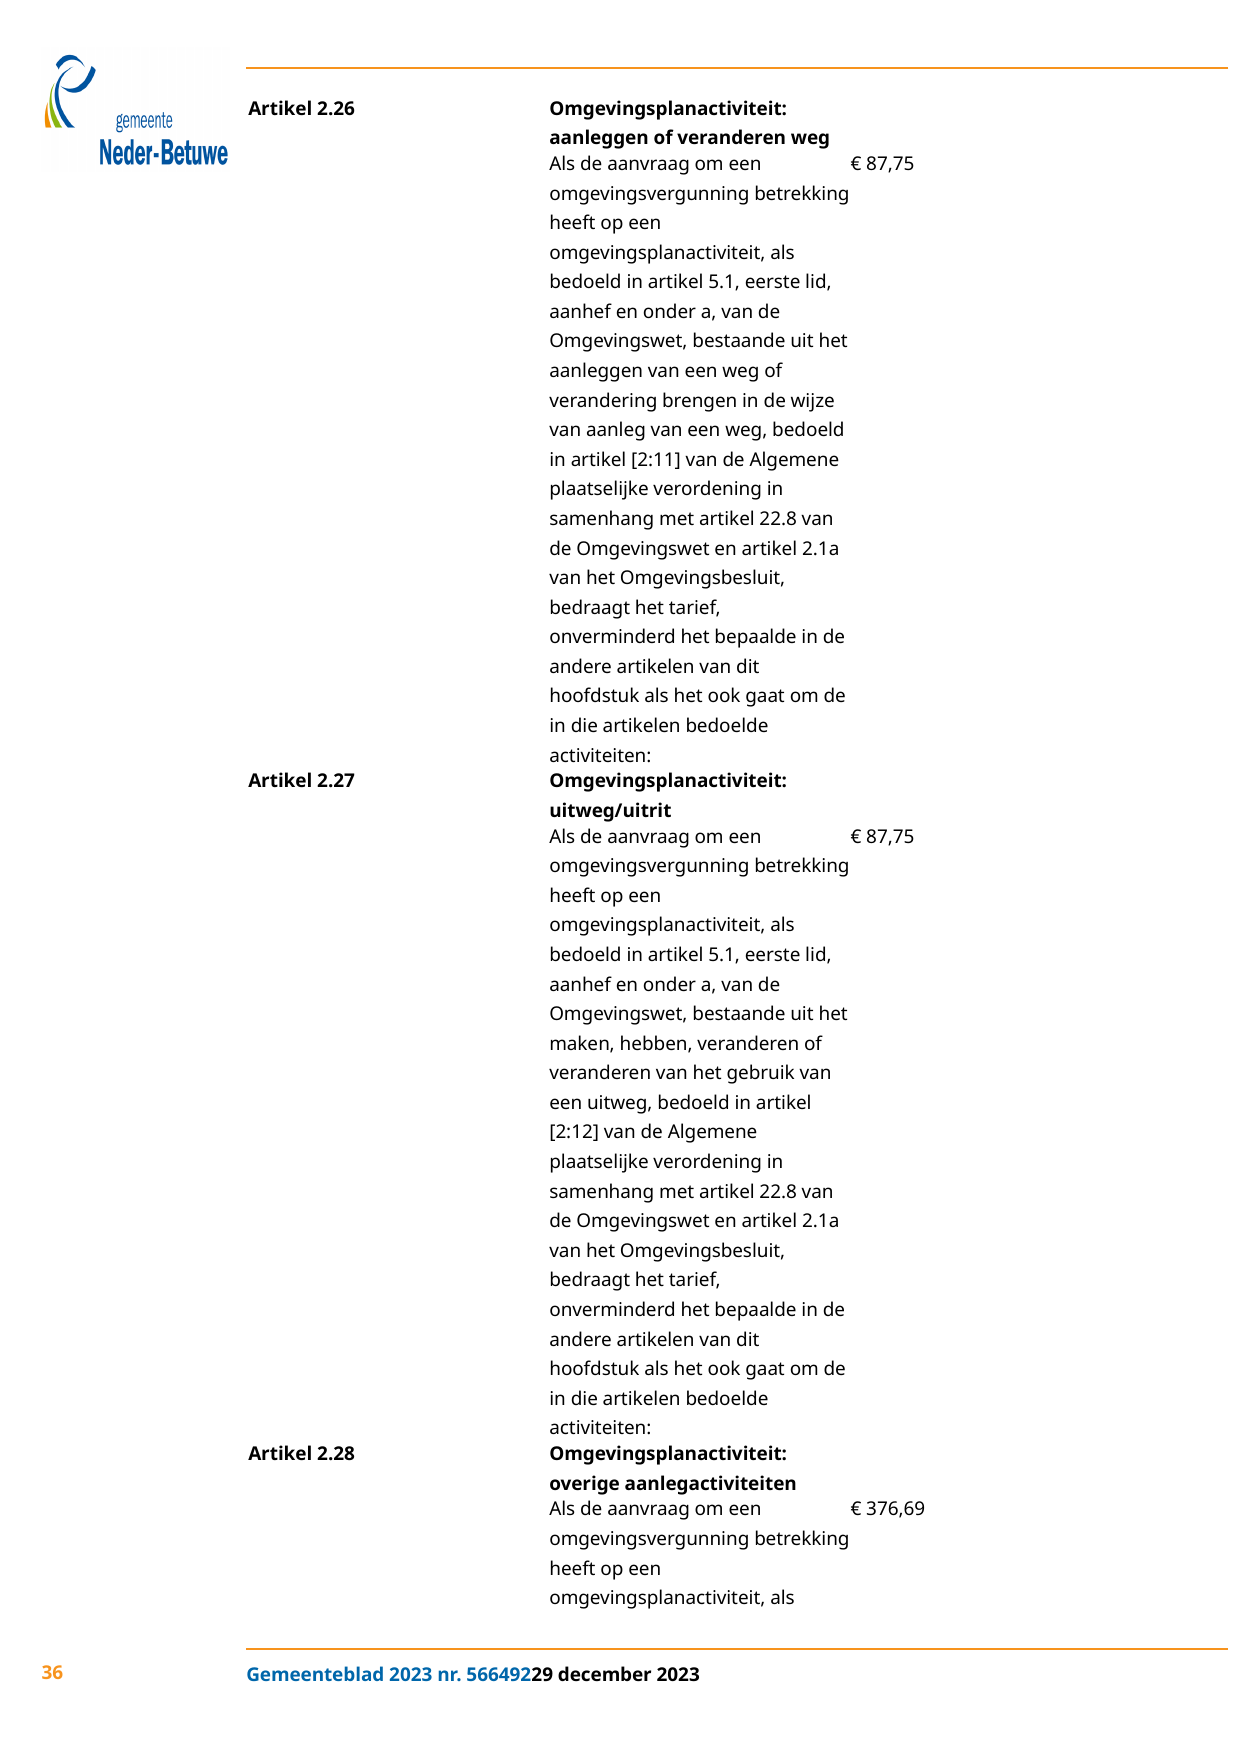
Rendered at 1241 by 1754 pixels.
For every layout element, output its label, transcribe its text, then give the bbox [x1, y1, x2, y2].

table_cell Omgevingsplanactiviteit: overige aanlegactiviteiten [549, 1440, 850, 1496]
table_cell [850, 1440, 1152, 1496]
table_cell Artikel 2.28 [248, 1440, 549, 1496]
picture [41, 47, 231, 172]
table_cell € 376,69 [850, 1496, 1152, 1610]
table_cell Omgevingsplanactiviteit: aanleggen of veranderen weg [549, 95, 850, 150]
table_cell [248, 1496, 549, 1610]
table_cell [248, 823, 549, 1440]
table_cell [850, 95, 1152, 150]
table_cell [850, 768, 1152, 823]
table_cell [248, 150, 549, 767]
table_cell Als de aanvraag om een omgevingsvergunning betrekking heeft op een omgevingsplanactiviteit, als bedoeld in artikel 5.1, eerste lid, aanhef en onder a, van de Omgevingswet, bestaande uit het maken, hebben, veranderen of veranderen van het gebruik van een uitweg, bedoeld in artikel [2:12] van de Algemene plaatselijke verordening in samenhang met artikel 22.8 van de Omgevingswet en artikel 2.1a van het Omgevingsbesluit, bedraagt het tarief, onverminderd het bepaalde in de andere artikelen van dit hoofdstuk als het ook gaat om de in die artikelen bedoelde activiteiten: [549, 823, 850, 1440]
table_cell Als de aanvraag om een omgevingsvergunning betrekking heeft op een omgevingsplanactiviteit, als bedoeld in artikel 5.1, eerste lid, aanhef en onder a, van de Omgevingswet, bestaande uit het aanleggen van een weg of verandering brengen in de wijze van aanleg van een weg, bedoeld in artikel [2:11] van de Algemene plaatselijke verordening in samenhang met artikel 22.8 van de Omgevingswet en artikel 2.1a van het Omgevingsbesluit, bedraagt het tarief, onverminderd het bepaalde in de andere artikelen van dit hoofdstuk als het ook gaat om de in die artikelen bedoelde activiteiten: [549, 150, 850, 767]
table_cell Artikel 2.26 [248, 95, 549, 150]
table_cell Als de aanvraag om een omgevingsvergunning betrekking heeft op een omgevingsplanactiviteit, als [549, 1496, 850, 1610]
table_cell € 87,75 [850, 150, 1152, 767]
table_cell € 87,75 [850, 823, 1152, 1440]
table_cell Omgevingsplanactiviteit: uitweg/uitrit [549, 768, 850, 823]
table_cell Artikel 2.27 [248, 768, 549, 823]
